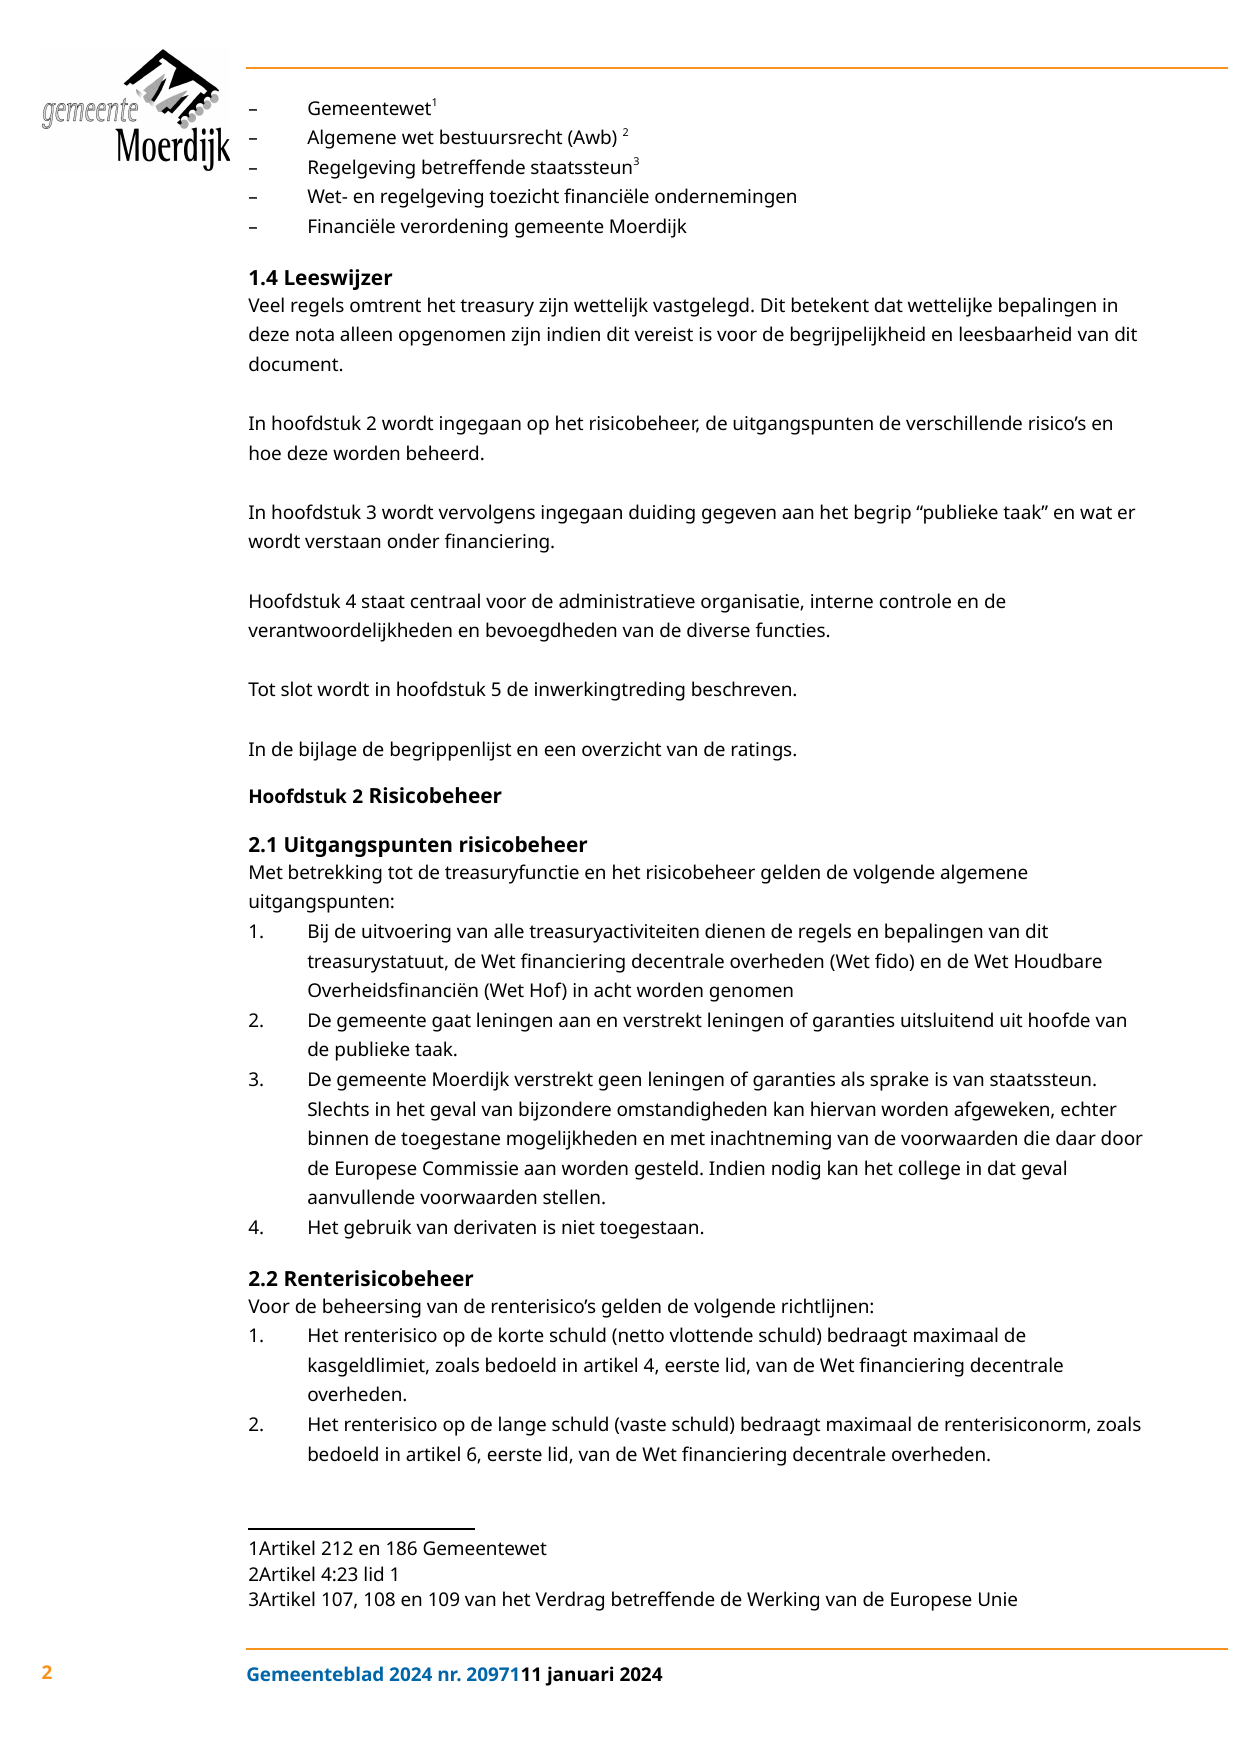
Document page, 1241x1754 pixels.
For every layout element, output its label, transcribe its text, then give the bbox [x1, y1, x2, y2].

text Veel regels omtrent het treasury zijn wettelijk vastgelegd. Dit betekent dat wettelijke bepalingen in deze nota alleen opgenomen zijn indien dit vereist is voor de begrijpelijkheid en leesbaarheid van dit document. [248, 292, 1152, 377]
list Regelgeving betreffende staatssteun [248, 154, 1152, 180]
picture [41, 47, 231, 172]
list Wet- en regelgeving toezicht financiële ondernemingen [248, 183, 1152, 209]
text In de bijlage de begrippenlijst en een overzicht van de ratings. [248, 736, 1152, 761]
text 2.2 Renterisicobeheer [248, 1264, 1152, 1293]
list Financiële verordening gemeente Moerdijk [248, 213, 1152, 239]
text 2.1 Uitgangspunten risicobeheer [248, 831, 1152, 859]
text In hoofdstuk 2 wordt ingegaan op het risicobeheer, de uitgangspunten de verschillende risico’s en hoe deze worden beheerd. [248, 410, 1152, 466]
text Hoofdstuk 2 Risicobeheer [248, 781, 1152, 810]
list Artikel 4:23 lid 1 [248, 1561, 1152, 1586]
list Bij de uitvoering van alle treasuryactiviteiten dienen de regels en bepalingen van dit treasurystatuut, de Wet financiering decentrale overheden (Wet fido) en de Wet Houdbare Overheidsfinanciën (Wet Hof) in acht worden genomen [248, 918, 1152, 1003]
list De gemeente Moerdijk verstrekt geen leningen of garanties als sprake is van staatssteun. Slechts in het geval van bijzondere omstandigheden kan hiervan worden afgeweken, echter binnen de toegestane mogelijkheden en met inachtneming van de voorwaarden die daar door de Europese Commissie aan worden gesteld. Indien nodig kan het college in dat geval aanvullende voorwaarden stellen. [248, 1066, 1152, 1210]
text In hoofdstuk 3 wordt vervolgens ingegaan duiding gegeven aan het begrip “publieke taak” en wat er wordt verstaan onder financiering. [248, 499, 1152, 554]
list Gemeentewet [248, 95, 1152, 121]
text 1.4 Leeswijzer [248, 263, 1152, 292]
list Algemene wet bestuursrecht (Awb) [248, 124, 1152, 150]
text Voor de beheersing van de renterisico’s gelden de volgende richtlijnen: [248, 1293, 1152, 1319]
list Het renterisico op de lange schuld (vaste schuld) bedraagt maximaal de renterisiconorm, zoals bedoeld in artikel 6, eerste lid, van de Wet financiering decentrale overheden. [248, 1411, 1152, 1467]
list Het gebruik van derivaten is niet toegestaan. [248, 1214, 1152, 1240]
list Artikel 212 en 186 Gemeentewet [248, 1535, 1152, 1561]
text Tot slot wordt in hoofdstuk 5 de inwerkingtreding beschreven. [248, 677, 1152, 702]
list Artikel 107, 108 en 109 van het Verdrag betreffende de Werking van de Europese Unie [248, 1586, 1152, 1612]
text Met betrekking tot de treasuryfunctie en het risicobeheer gelden de volgende algemene uitgangspunten: [248, 859, 1152, 914]
list De gemeente gaat leningen aan en verstrekt leningen of garanties uitsluitend uit hoofde van de publieke taak. [248, 1007, 1152, 1062]
list Het renterisico op de korte schuld (netto vlottende schuld) bedraagt maximaal de kasgeldlimiet, zoals bedoeld in artikel 4, eerste lid, van de Wet financiering decentrale overheden. [248, 1322, 1152, 1407]
text Hoofdstuk 4 staat centraal voor de administratieve organisatie, interne controle en de verantwoordelijkheden en bevoegdheden van de diverse functies. [248, 588, 1152, 643]
